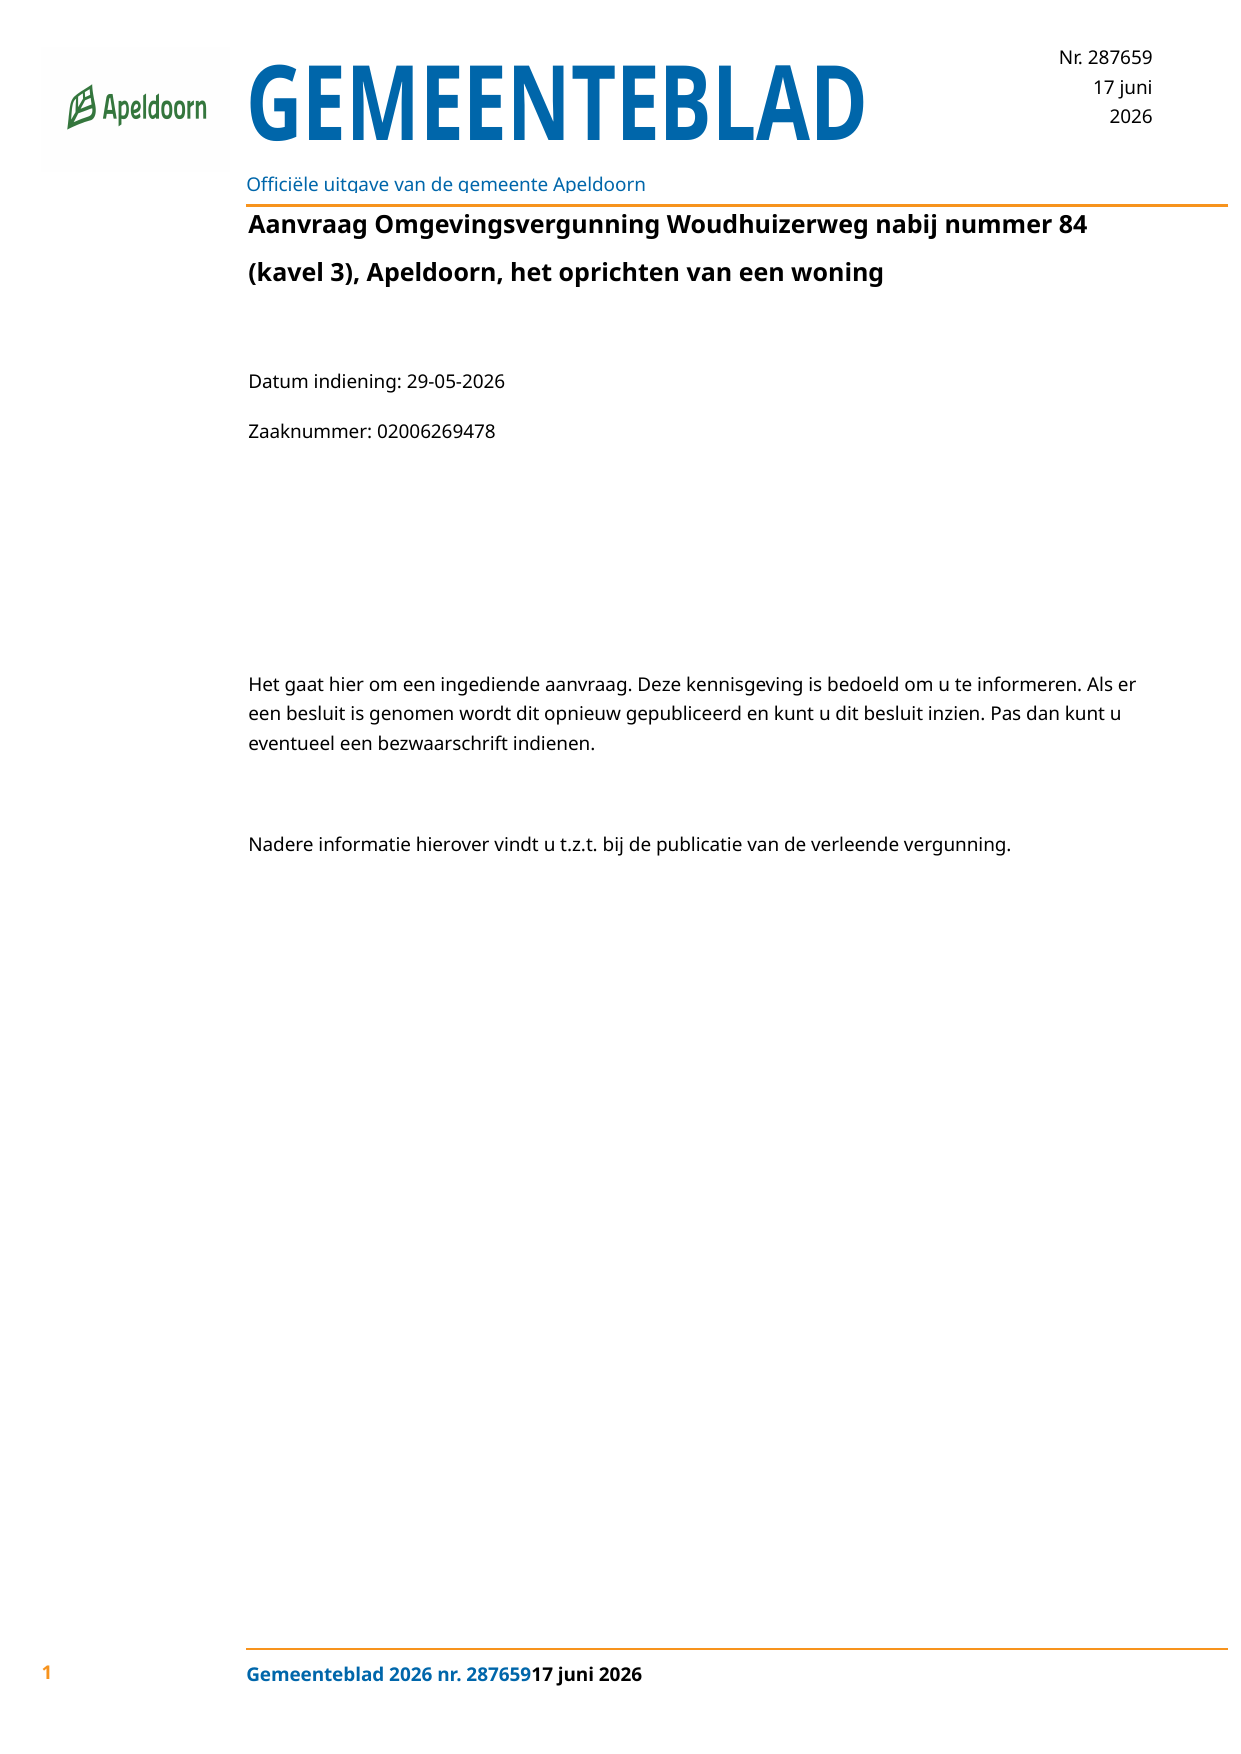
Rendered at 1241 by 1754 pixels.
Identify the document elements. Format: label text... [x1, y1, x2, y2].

text Aanvraag Omgevingsvergunning Woudhuizerweg nabij nummer 84 (kavel 3), Apeldoorn, het oprichten van een woning [248, 207, 1152, 288]
text Het gaat hier om een ingediende aanvraag. Deze kennisgeving is bedoeld om u te informeren. Als er een besluit is genomen wordt dit opnieuw gepubliceerd en kunt u dit besluit inzien. Pas dan kunt u eventueel een bezwaarschrift indienen. [248, 671, 1152, 756]
text Datum indiening: 29-05-2026 [248, 368, 1152, 394]
text Nadere informatie hierover vindt u t.z.t. bij de publicatie van de verleende vergunning. [248, 831, 1152, 857]
text Zaaknummer: 02006269478 [248, 419, 1152, 444]
picture [41, 47, 231, 172]
